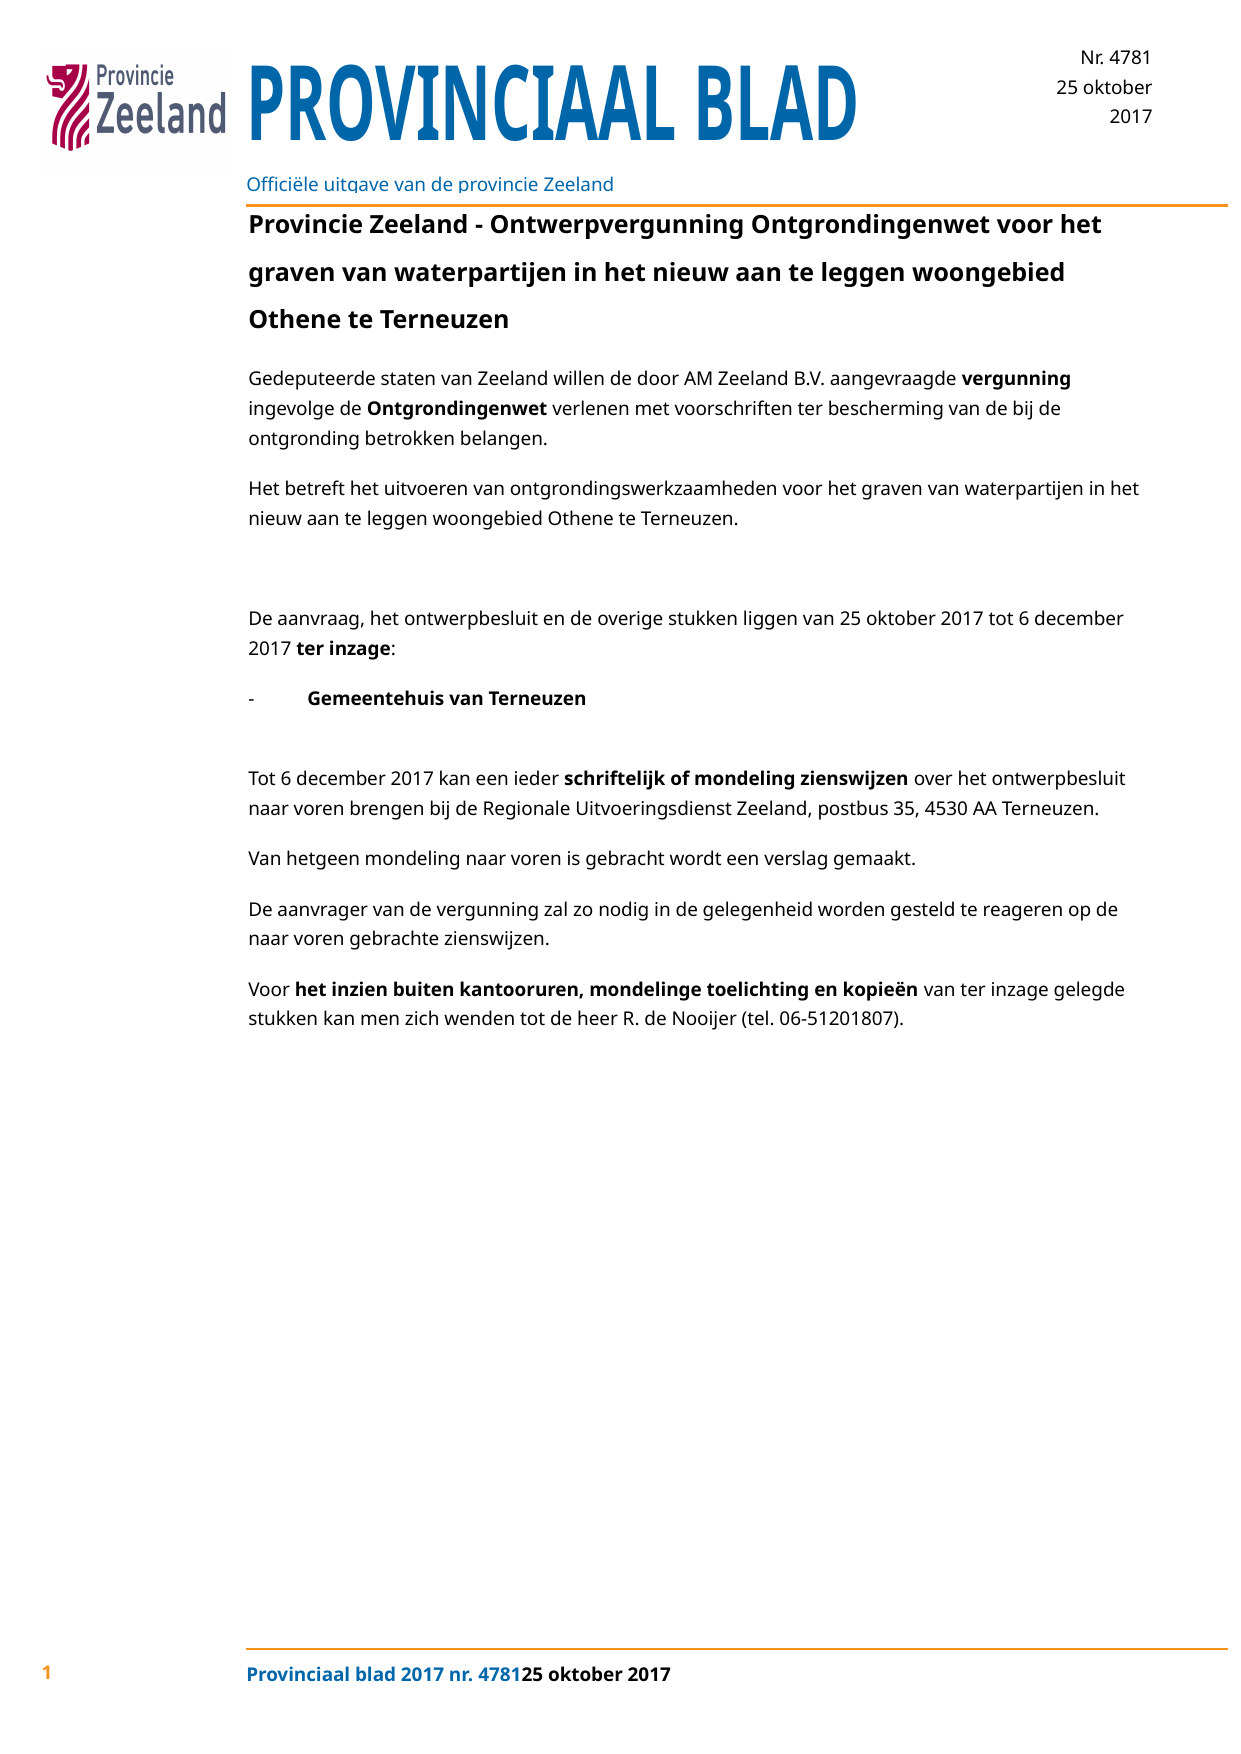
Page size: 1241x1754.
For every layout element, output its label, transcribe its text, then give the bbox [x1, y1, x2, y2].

text Van hetgeen mondeling naar voren is gebracht wordt een verslag gemaakt. [248, 846, 1152, 871]
text Tot 6 december 2017 kan een ieder schriftelijk of mondeling zienswijzen over het ontwerpbesluit naar voren brengen bij de Regionale Uitvoeringsdienst Zeeland, postbus 35, 4530 AA Terneuzen. [248, 766, 1152, 821]
text De aanvrager van de vergunning zal zo nodig in de gelegenheid worden gesteld te reageren op de naar voren gebrachte zienswijzen. [248, 896, 1152, 951]
text Het betreft het uitvoeren van ontgrondingswerkzaamheden voor het graven van waterpartijen in het nieuw aan te leggen woongebied Othene te Terneuzen. [248, 475, 1152, 530]
text Gedeputeerde staten van Zeeland willen de door AM Zeeland B.V. aangevraagde vergunning ingevolge de Ontgrondingenwet verlenen met voorschriften ter bescherming van de bij de ontgronding betrokken belangen. [248, 366, 1152, 450]
picture [41, 47, 231, 172]
list Gemeentehuis van Terneuzen [248, 686, 1152, 711]
text Provincie Zeeland - Ontwerpvergunning Ontgrondingenwet voor het graven van waterpartijen in het nieuw aan te leggen woongebied Othene te Terneuzen [248, 207, 1152, 336]
text Voor het inzien buiten kantooruren, mondelinge toelichting en kopieën van ter inzage gelegde stukken kan men zich wenden tot de heer R. de Nooijer (tel. 06-51201807). [248, 976, 1152, 1031]
text De aanvraag, het ontwerpbesluit en de overige stukken liggen van 25 oktober 2017 tot 6 december 2017 ter inzage: [248, 606, 1152, 661]
